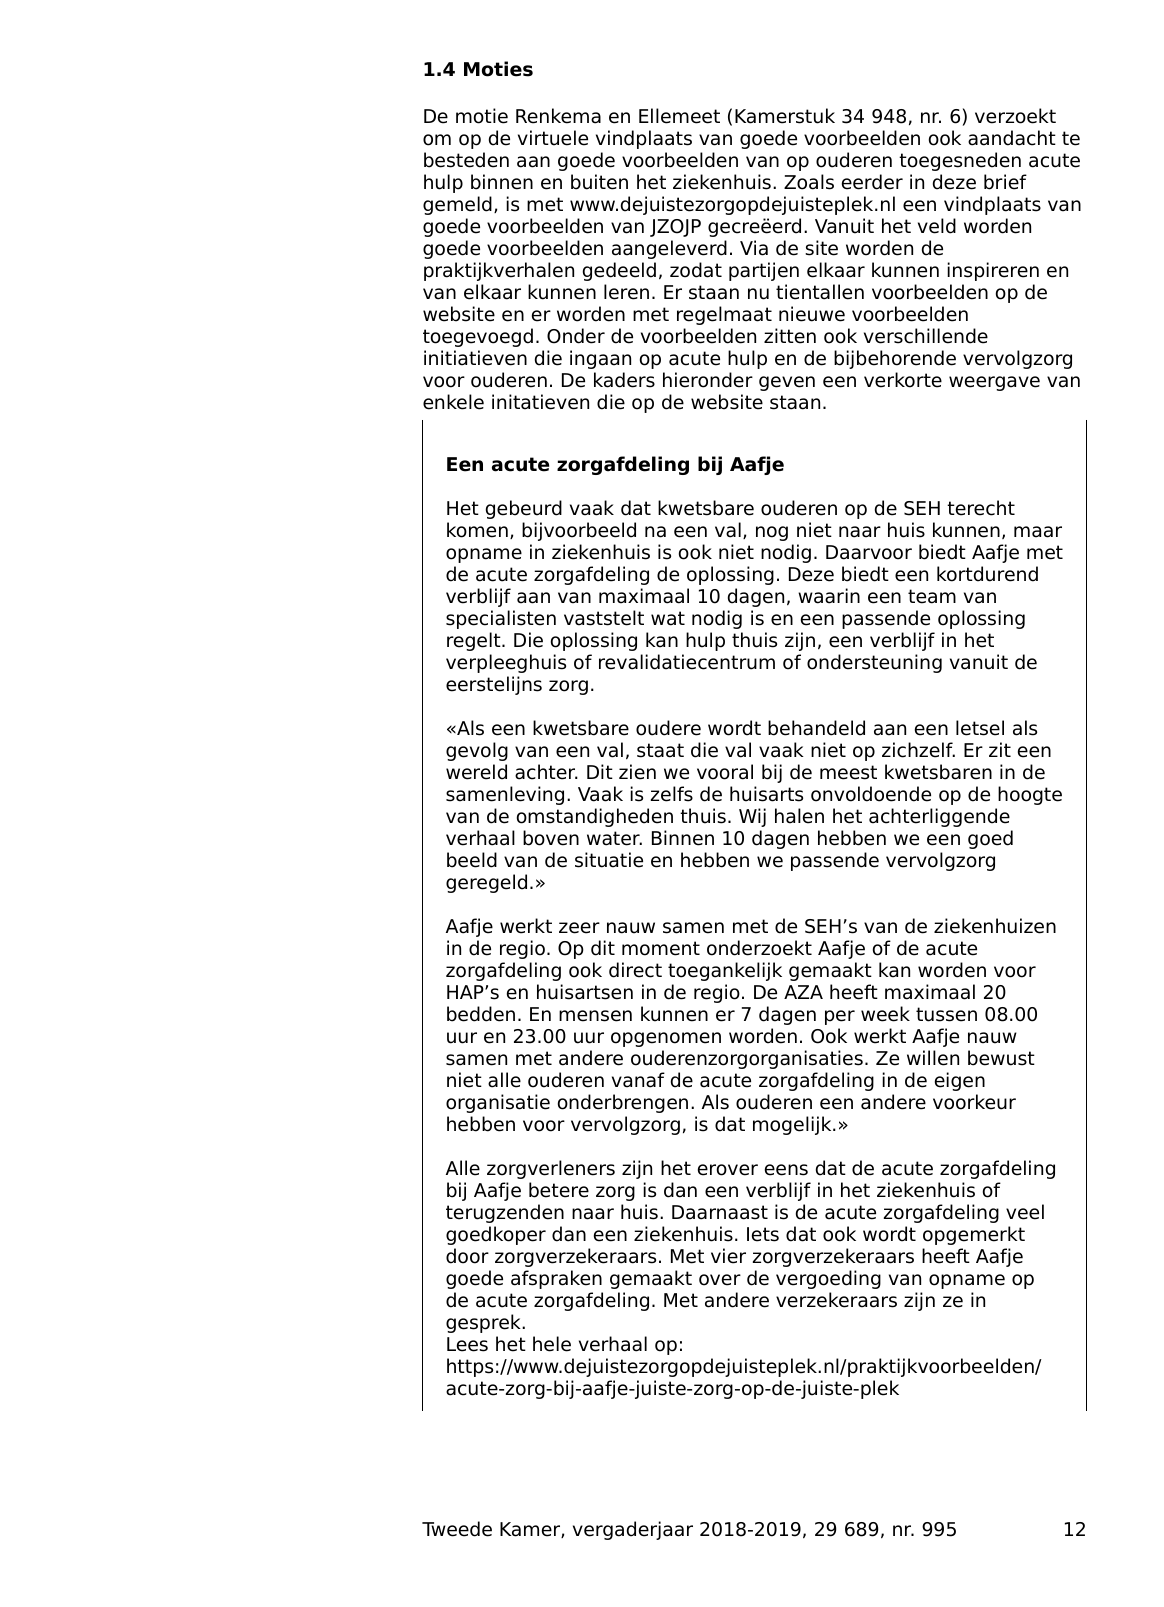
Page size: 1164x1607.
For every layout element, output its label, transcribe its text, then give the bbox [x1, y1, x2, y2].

table_header Een acute zorgafdeling bij Aafje Het gebeurd vaak dat kwetsbare ouderen op de SEH terecht komen, bijvoorbeeld na een val, nog niet naar huis kunnen, maar opname in ziekenhuis is ook niet nodig. Daarvoor biedt Aafje met de acute zorgafdeling de oplossing. Deze biedt een kortdurend verblijf aan van maximaal 10 dagen, waarin een team van specialisten vaststelt wat nodig is en een passende oplossing regelt. Die oplossing kan hulp thuis zijn, een verblijf in het verpleeghuis of revalidatiecentrum of ondersteuning vanuit de eerstelijns zorg. «Als een kwetsbare oudere wordt behandeld aan een letsel als gevolg van een val, staat die val vaak niet op zichzelf. Er zit een wereld achter. Dit zien we vooral bij de meest kwetsbaren in de samenleving. Vaak is zelfs de huisarts onvoldoende op de hoogte van de omstandigheden thuis. Wij halen het achterliggende verhaal boven water. Binnen 10 dagen hebben we een goed beeld van de situatie en hebben we passende vervolgzorg geregeld.» Aafje werkt zeer nauw samen met de SEH’s van de ziekenhuizen in de regio. Op dit moment onderzoekt Aafje of de acute zorgafdeling ook direct toegankelijk gemaakt kan worden voor HAP’s en huisartsen in de regio. De AZA heeft maximaal 20 bedden. En mensen kunnen er 7 dagen per week tussen 08.00 uur en 23.00 uur opgenomen worden. Ook werkt Aafje nauw samen met andere ouderenzorgorganisaties. Ze willen bewust niet alle ouderen vanaf de acute zorgafdeling in de eigen organisatie onderbrengen. Als ouderen een andere voorkeur hebben voor vervolgzorg, is dat mogelijk.» Alle zorgverleners zijn het erover eens dat de acute zorgafdeling bij Aafje betere zorg is dan een verblijf in het ziekenhuis of terugzenden naar huis. Daarnaast is de acute zorgafdeling veel goedkoper dan een ziekenhuis. Iets dat ook wordt opgemerkt door zorgverzekeraars. Met vier zorgverzekeraars heeft Aafje goede afspraken gemaakt over de vergoeding van opname op de acute zorgafdeling. Met andere verzekeraars zijn ze in gesprek. Lees het hele verhaal op: https://www.dejuistezorgopdejuisteplek.nl/praktijkvoorbeelden/ acute-zorg-bij-aafje-juiste-zorg-op-de-juiste-plek [423, 420, 1086, 1411]
subtitle 1.4 Moties [422, 59, 1087, 81]
text De motie Renkema en Ellemeet (Kamerstuk 34 948, nr. 6) verzoekt om op de virtuele vindplaats van goede voorbeelden ook aandacht te besteden aan goede voorbeelden van op ouderen toegesneden acute hulp binnen en buiten het ziekenhuis. Zoals eerder in deze brief gemeld, is met www.dejuistezorgopdejuisteplek.nl een vindplaats van goede voorbeelden van JZOJP gecreëerd. Vanuit het veld worden goede voorbeelden aangeleverd. Via de site worden de praktijkverhalen gedeeld, zodat partijen elkaar kunnen inspireren en van elkaar kunnen leren. Er staan nu tientallen voorbeelden op de website en er worden met regelmaat nieuwe voorbeelden toegevoegd. Onder de voorbeelden zitten ook verschillende initiatieven die ingaan op acute hulp en de bijbehorende vervolgzorg voor ouderen. De kaders hieronder geven een verkorte weergave van enkele initatieven die op de website staan. [422, 106, 1087, 414]
